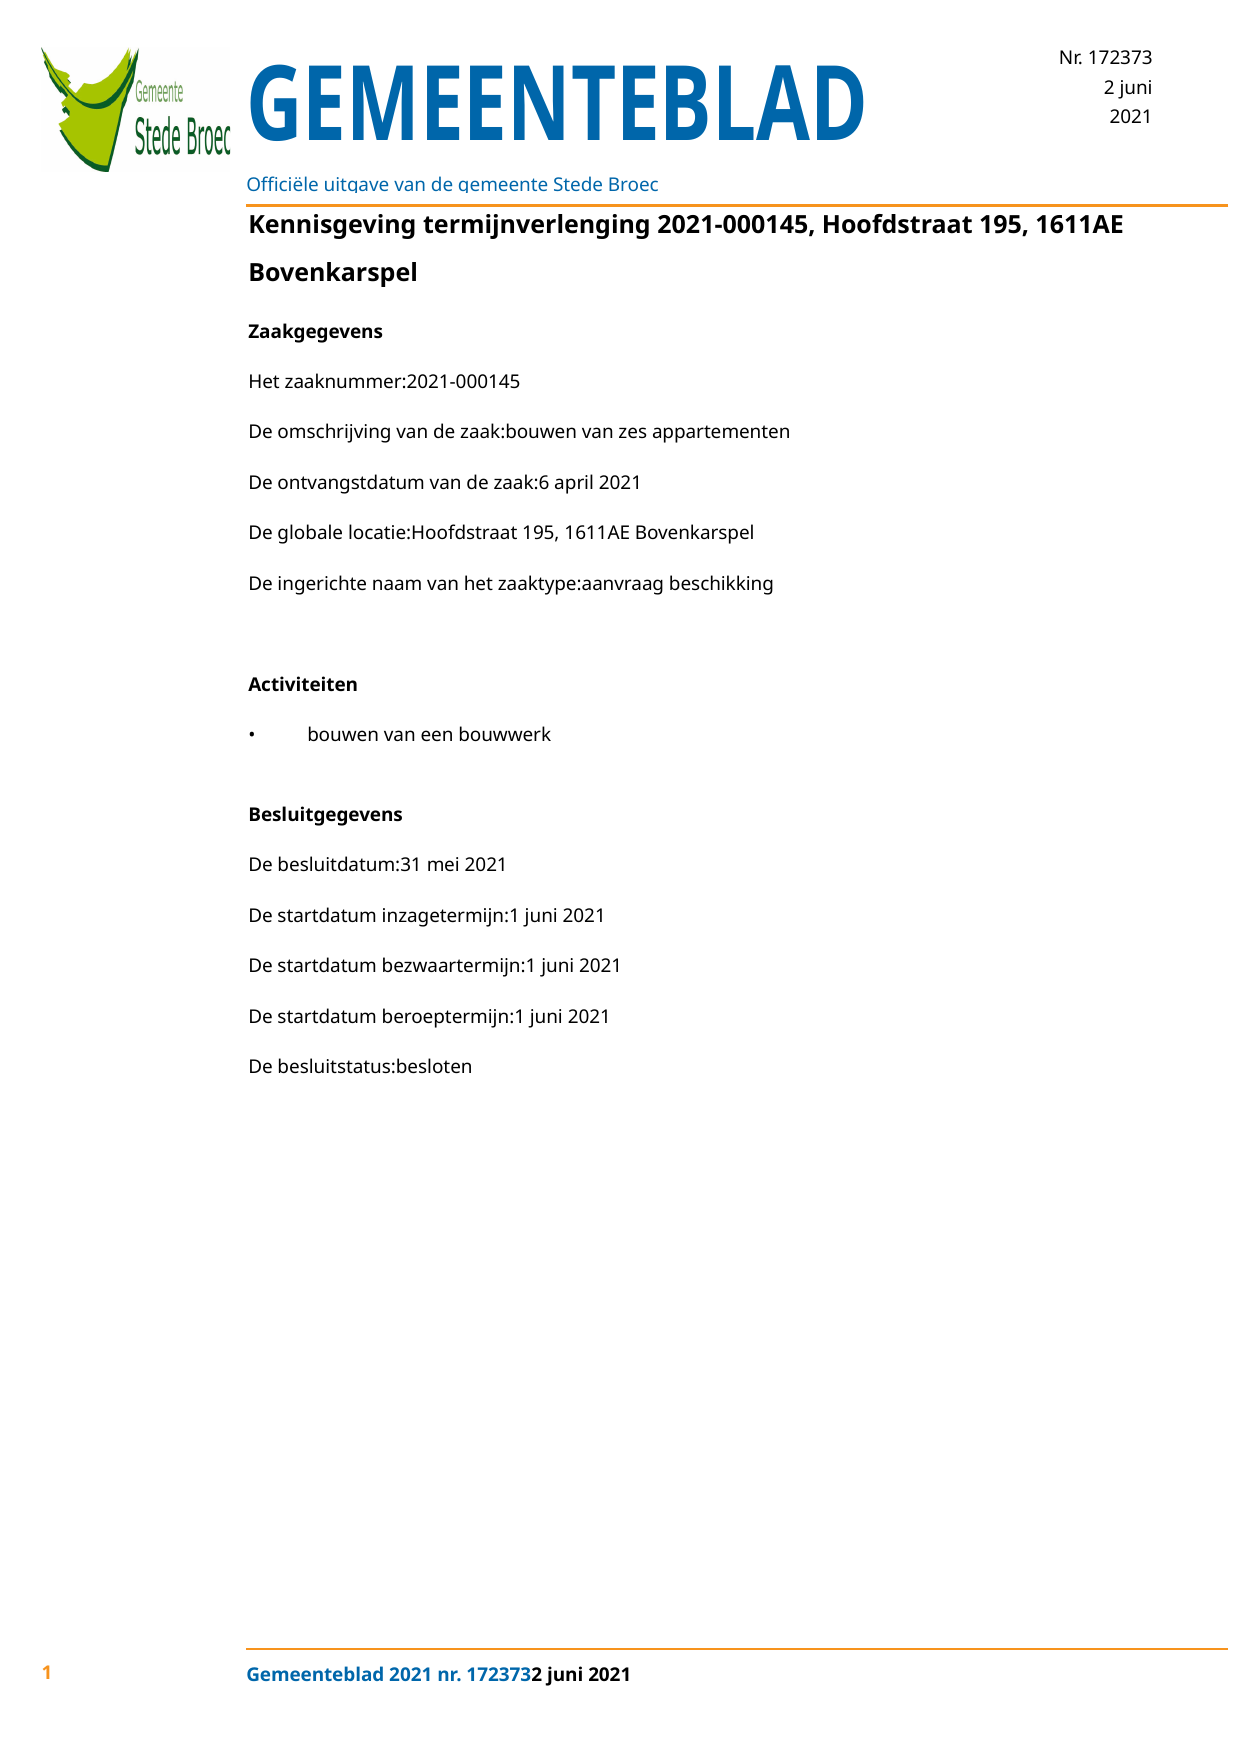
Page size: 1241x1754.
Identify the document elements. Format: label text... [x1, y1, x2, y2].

text De omschrijving van de zaak:bouwen van zes appartementen [248, 419, 1152, 444]
picture [41, 47, 231, 172]
text De globale locatie:Hoofdstraat 195, 1611AE Bovenkarspel [248, 519, 1152, 545]
text De startdatum inzagetermijn:1 juni 2021 [248, 902, 1152, 928]
text De startdatum beroeptermijn:1 juni 2021 [248, 1003, 1152, 1029]
text Het zaaknummer:2021-000145 [248, 368, 1152, 394]
text De besluitstatus:besloten [248, 1053, 1152, 1079]
text De besluitdatum:31 mei 2021 [248, 852, 1152, 877]
list bouwen van een bouwwerk [248, 721, 1152, 747]
text Besluitgegevens [248, 801, 1152, 827]
text De ingerichte naam van het zaaktype:aanvraag beschikking [248, 570, 1152, 596]
text Kennisgeving termijnverlenging 2021-000145, Hoofdstraat 195, 1611AE Bovenkarspel [248, 207, 1152, 288]
text Zaakgegevens [248, 318, 1152, 344]
text De startdatum bezwaartermijn:1 juni 2021 [248, 952, 1152, 978]
text Activiteiten [248, 671, 1152, 697]
text De ontvangstdatum van de zaak:6 april 2021 [248, 469, 1152, 495]
